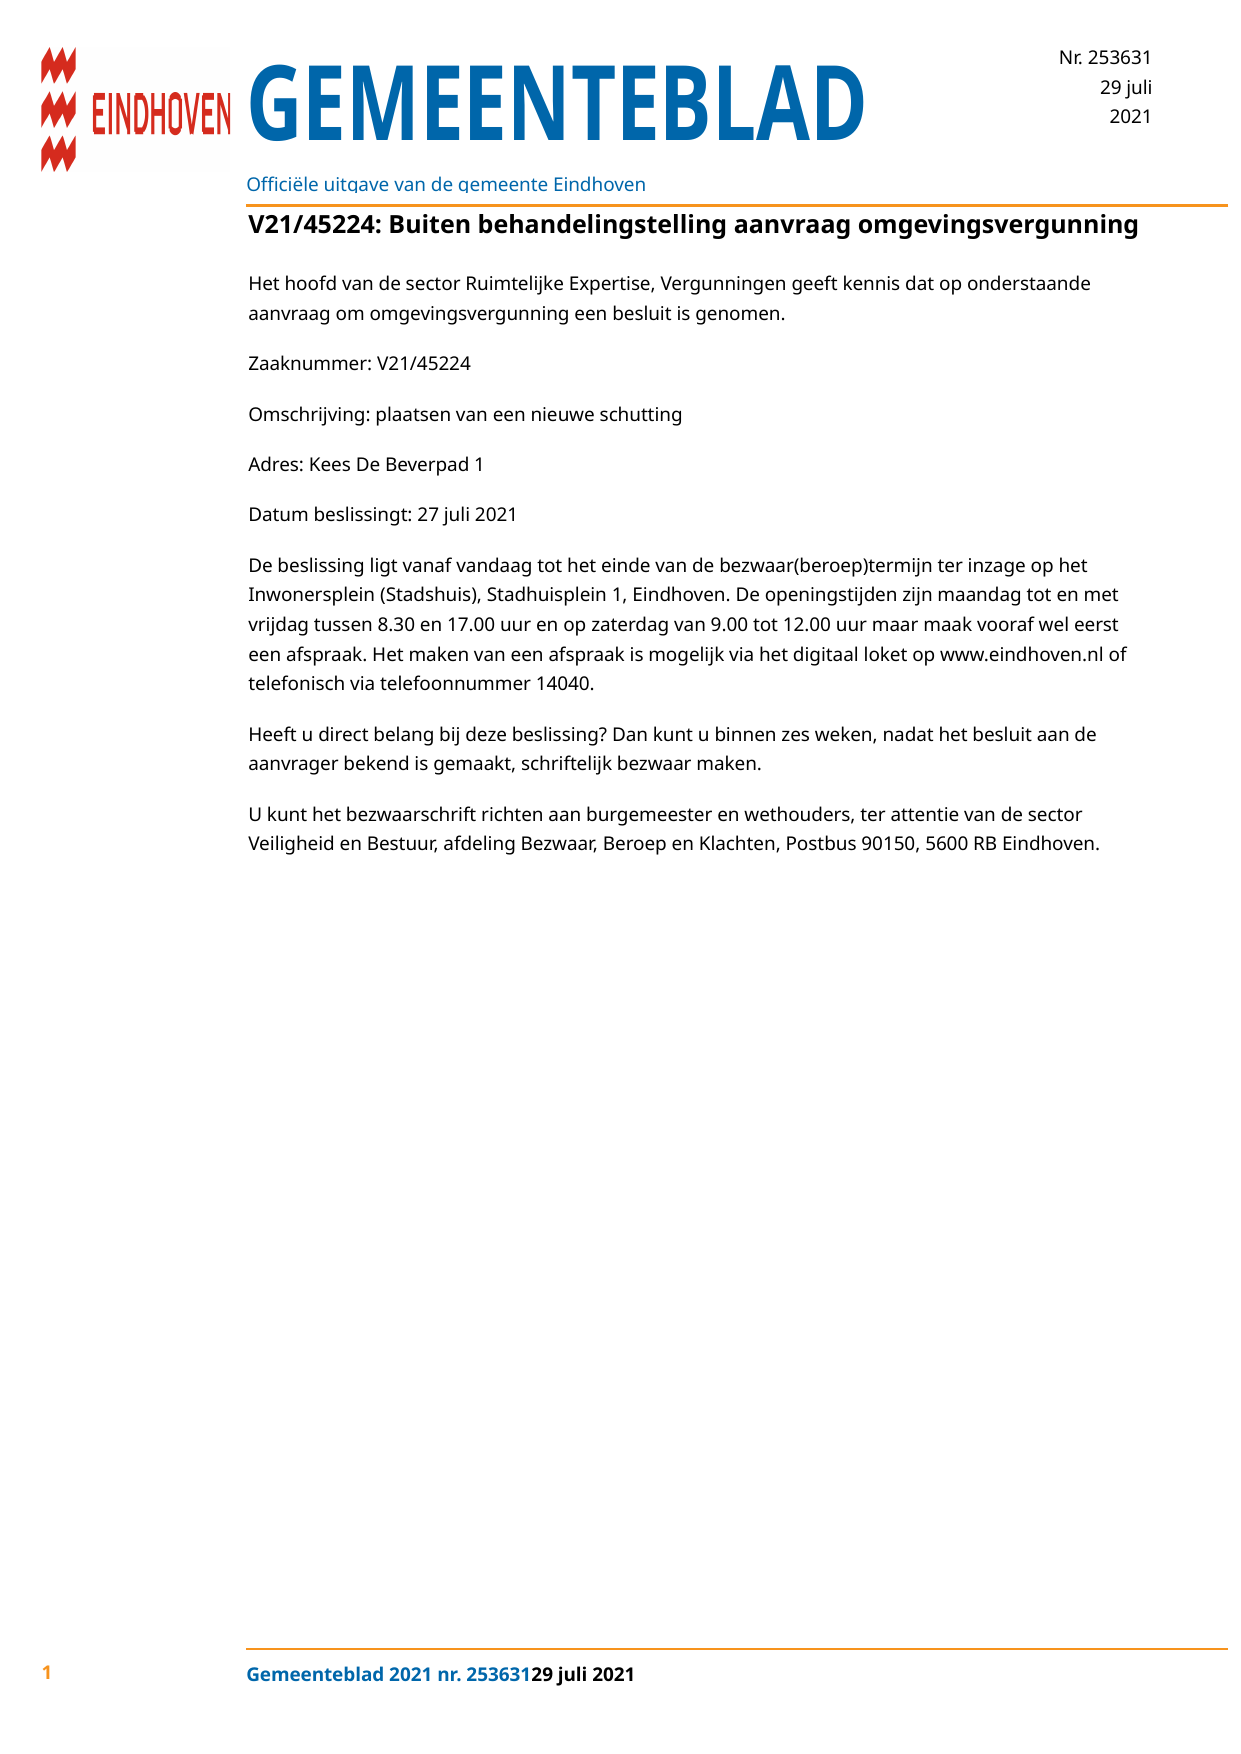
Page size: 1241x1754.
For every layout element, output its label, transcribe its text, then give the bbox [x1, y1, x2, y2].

text U kunt het bezwaarschrift richten aan burgemeester en wethouders, ter attentie van de sector Veiligheid en Bestuur, afdeling Bezwaar, Beroep en Klachten, Postbus 90150, 5600 RB Eindhoven. [248, 801, 1152, 856]
text Omschrijving: plaatsen van een nieuwe schutting [248, 401, 1152, 426]
text V21/45224: Buiten behandelingstelling aanvraag omgevingsvergunning [248, 207, 1152, 241]
text Datum beslissingt: 27 juli 2021 [248, 502, 1152, 527]
text Heeft u direct belang bij deze beslissing? Dan kunt u binnen zes weken, nadat het besluit aan de aanvrager bekend is gemaakt, schriftelijk bezwaar maken. [248, 721, 1152, 776]
text Zaaknummer: V21/45224 [248, 350, 1152, 376]
text De beslissing ligt vanaf vandaag tot het einde van de bezwaar(beroep)termijn ter inzage op het Inwonersplein (Stadshuis), Stadhuisplein 1, Eindhoven. De openingstijden zijn maandag tot en met vrijdag tussen 8.30 en 17.00 uur en op zaterdag van 9.00 tot 12.00 uur maar maak vooraf wel eerst een afspraak. Het maken van een afspraak is mogelijk via het digitaal loket op www.eindhoven.nl of telefonisch via telefoonnummer 14040. [248, 552, 1152, 696]
picture [41, 47, 231, 172]
text Het hoofd van de sector Ruimtelijke Expertise, Vergunningen geeft kennis dat op onderstaande aanvraag om omgevingsvergunning een besluit is genomen. [248, 270, 1152, 326]
text Adres: Kees De Beverpad 1 [248, 451, 1152, 477]
